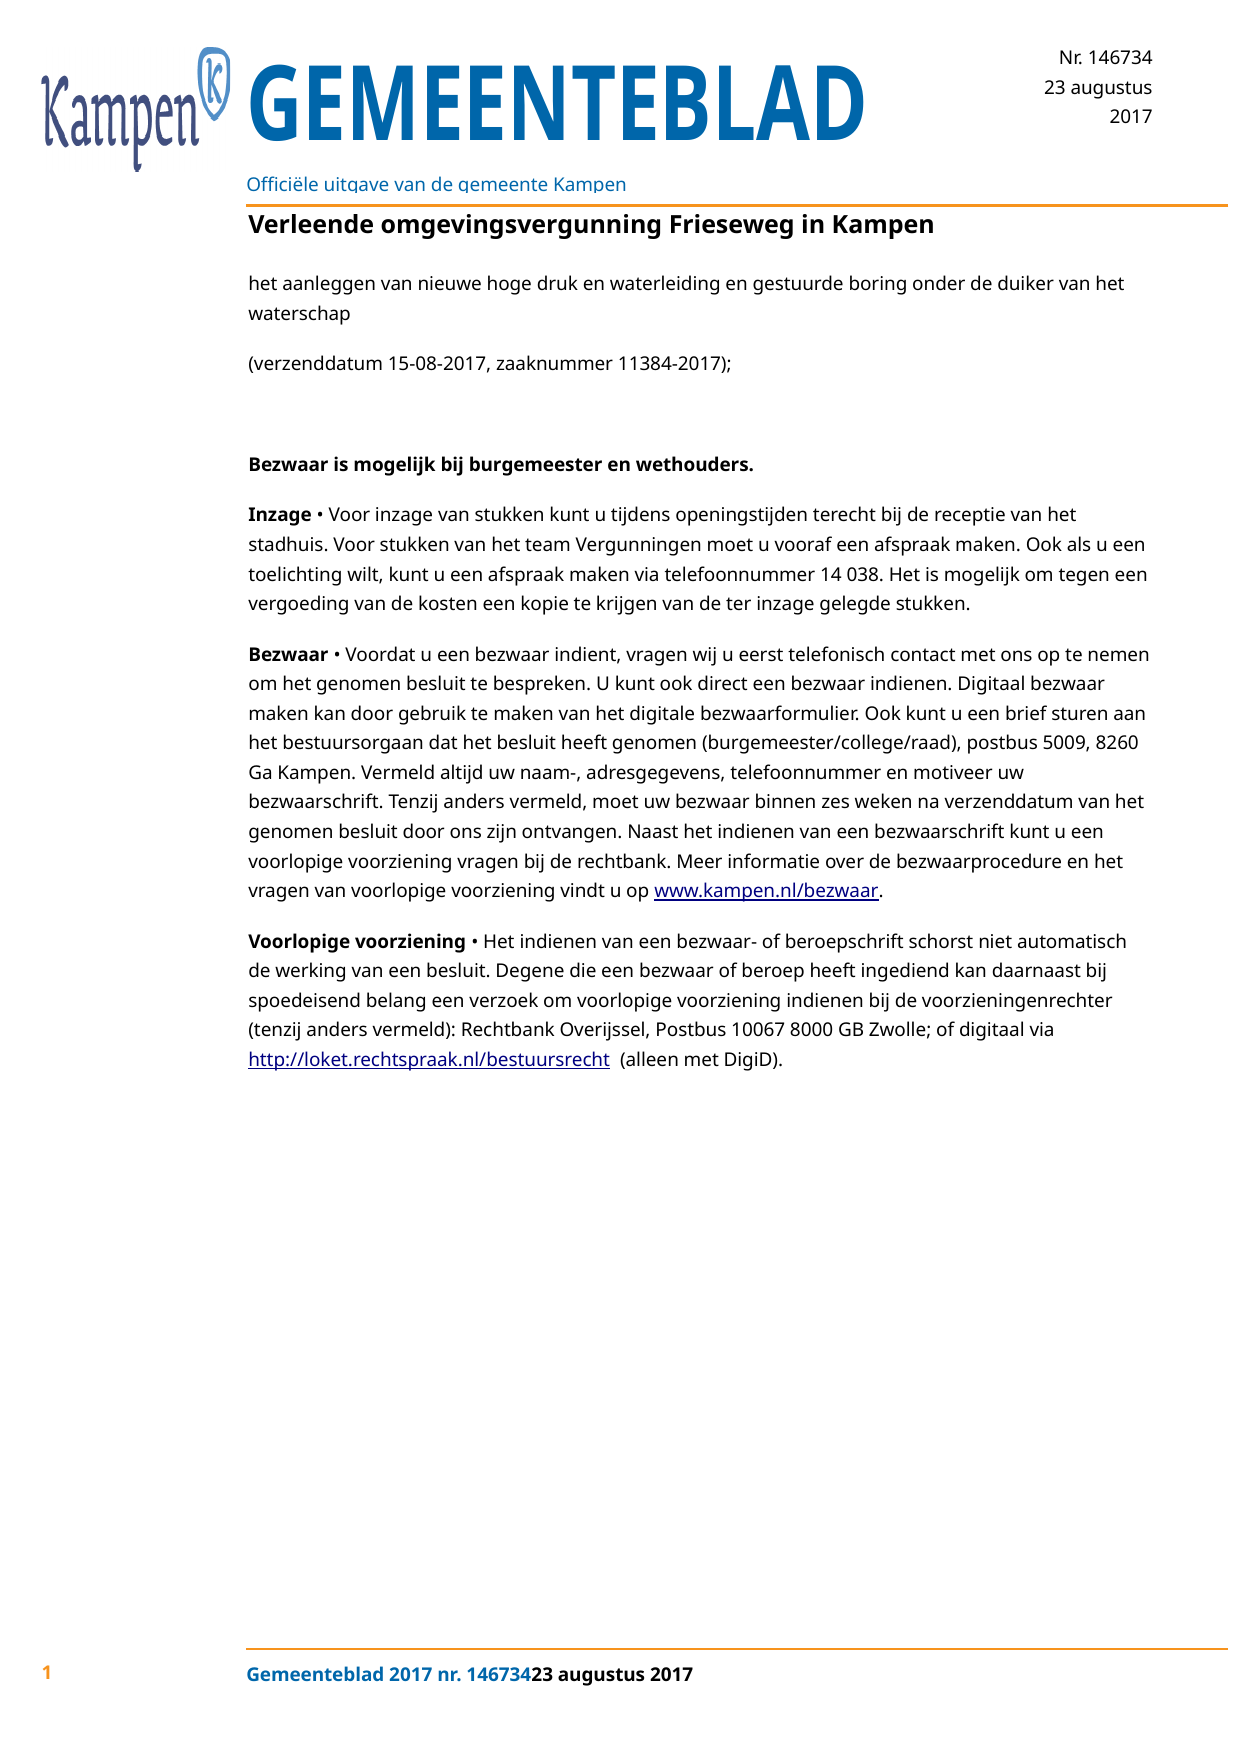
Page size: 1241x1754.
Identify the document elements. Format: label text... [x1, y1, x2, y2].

text (verzenddatum 15-08-2017, zaaknummer 11384-2017); [248, 350, 1152, 376]
text het aanleggen van nieuwe hoge druk en waterleiding en gestuurde boring onder de duiker van het waterschap [248, 270, 1152, 326]
picture [41, 47, 231, 172]
text Bezwaar is mogelijk bij burgemeester en wethouders. [248, 451, 1152, 477]
text Voorlopige voorziening • Het indienen van een bezwaar- of beroepschrift schorst niet automatisch de werking van een besluit. Degene die een bezwaar of beroep heeft ingediend kan daarnaast bij spoedeisend belang een verzoek om voorlopige voorziening indienen bij de voorzieningenrechter (tenzij anders vermeld): Rechtbank Overijssel, Postbus 10067 8000 GB Zwolle; of digitaal via http://loket.rechtspraak.nl/bestuursrecht (alleen met DigiD). [248, 928, 1152, 1072]
text Verleende omgevingsvergunning Frieseweg in Kampen [248, 207, 1152, 241]
text Bezwaar • Voordat u een bezwaar indient, vragen wij u eerst telefonisch contact met ons op te nemen om het genomen besluit te bespreken. U kunt ook direct een bezwaar indienen. Digitaal bezwaar maken kan door gebruik te maken van het digitale bezwaarformulier. Ook kunt u een brief sturen aan het bestuursorgaan dat het besluit heeft genomen (burgemeester/college/raad), postbus 5009, 8260 Ga Kampen. Vermeld altijd uw naam-, adresgegevens, telefoonnummer en motiveer uw bezwaarschrift. Tenzij anders vermeld, moet uw bezwaar binnen zes weken na verzenddatum van het genomen besluit door ons zijn ontvangen. Naast het indienen van een bezwaarschrift kunt u een voorlopige voorziening vragen bij de rechtbank. Meer informatie over de bezwaarprocedure en het vragen van voorlopige voorziening vindt u op www.kampen.nl/bezwaar. [248, 641, 1152, 903]
text Inzage • Voor inzage van stukken kunt u tijdens openingstijden terecht bij de receptie van het stadhuis. Voor stukken van het team Vergunningen moet u vooraf een afspraak maken. Ook als u een toelichting wilt, kunt u een afspraak maken via telefoonnummer 14 038. Het is mogelijk om tegen een vergoeding van de kosten een kopie te krijgen van de ter inzage gelegde stukken. [248, 502, 1152, 616]
